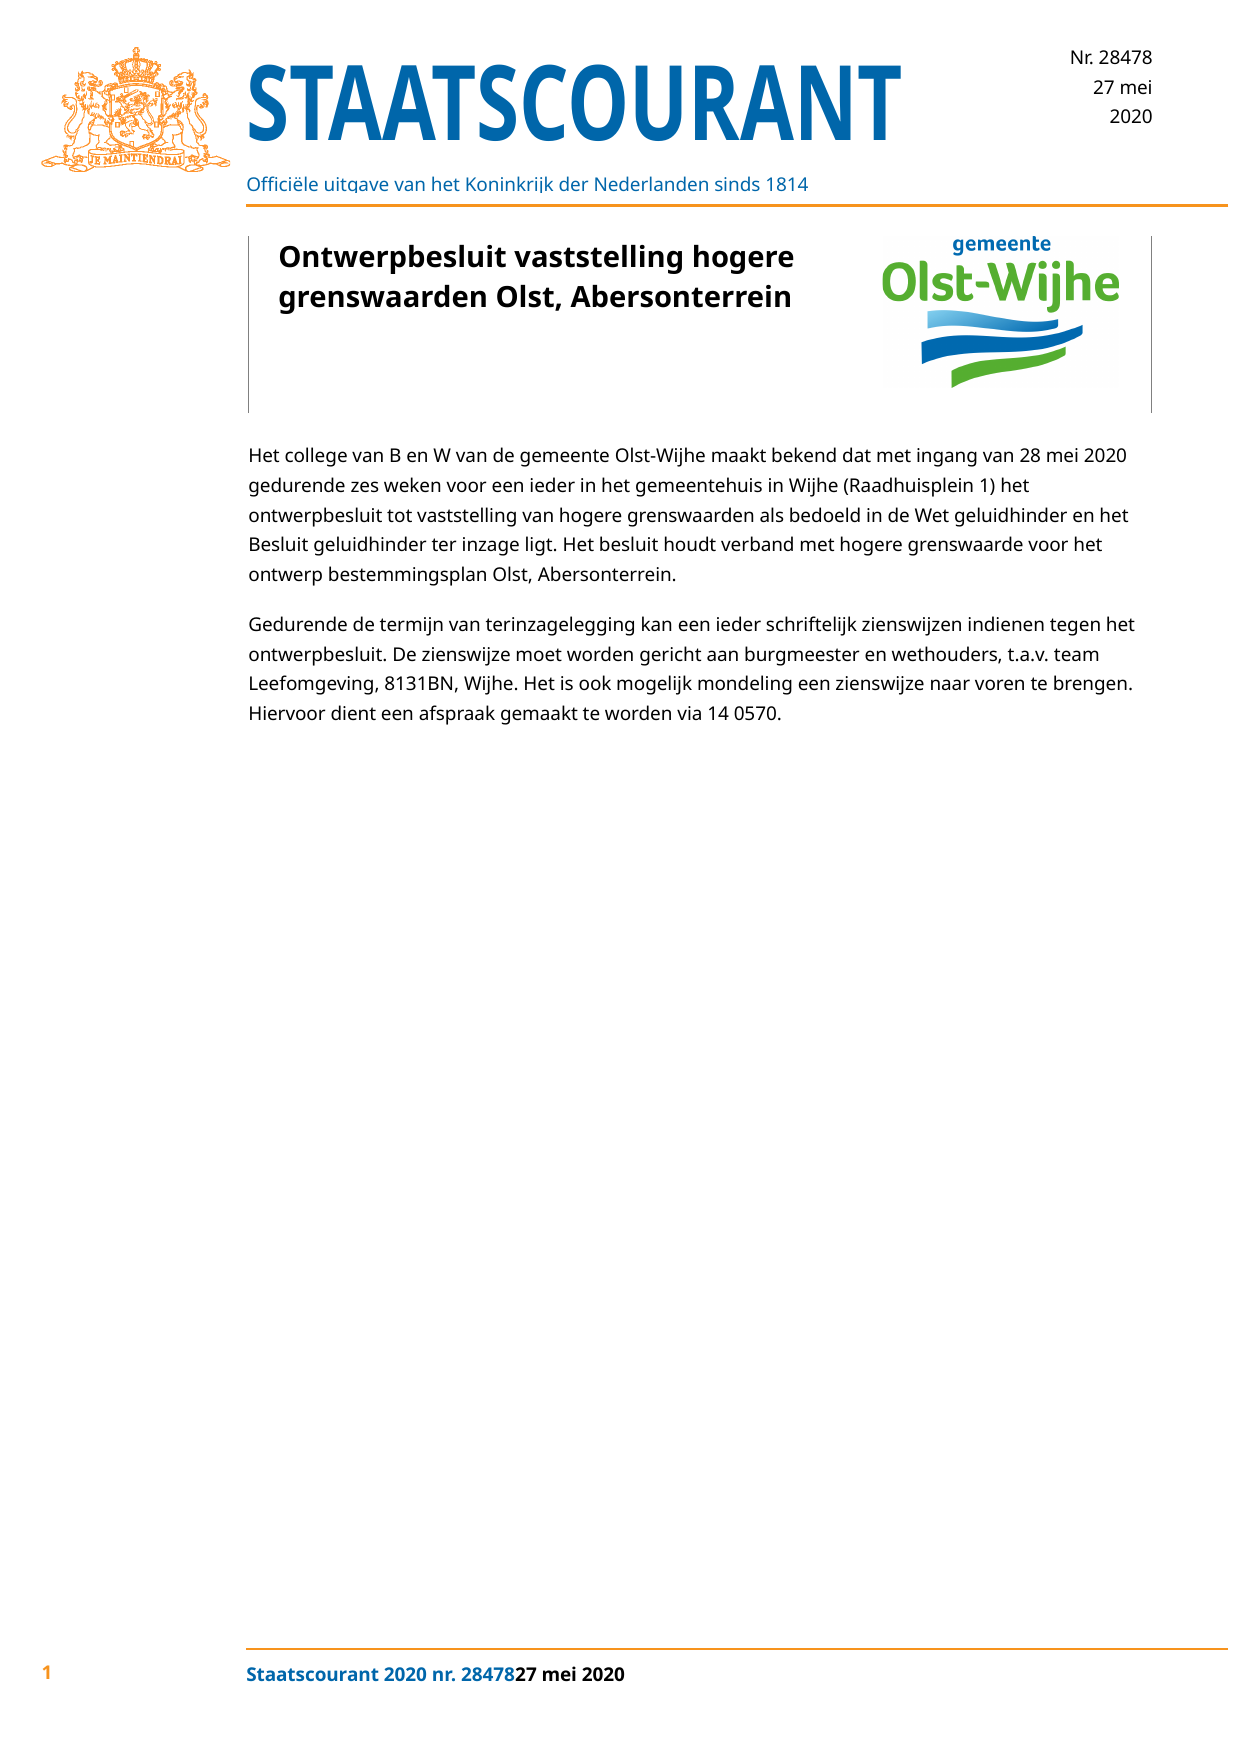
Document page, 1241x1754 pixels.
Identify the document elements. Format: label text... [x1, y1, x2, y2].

picture [882, 236, 1119, 388]
table_header [850, 388, 1151, 413]
table_header [850, 236, 882, 387]
text Het college van B en W van de gemeente Olst-Wijhe maakt bekend dat met ingang van 28 mei 2020 gedurende zes weken voor een ieder in het gemeentehuis in Wijhe (Raadhuisplein 1) het ontwerpbesluit tot vaststelling van hogere grenswaarden als bedoeld in de Wet geluidhinder en het Besluit geluidhinder ter inzage ligt. Het besluit houdt verband met hogere grenswaarde voor het ontwerp bestemmingsplan Olst, Abersonterrein. [248, 443, 1152, 587]
table_header [1119, 236, 1151, 387]
picture [41, 47, 231, 172]
table_header Ontwerpbesluit vaststelling hogere grenswaarden Olst, Abersonterrein [249, 236, 850, 413]
text Gedurende de termijn van terinzagelegging kan een ieder schriftelijk zienswijzen indienen tegen het ontwerpbesluit. De zienswijze moet worden gericht aan burgmeester en wethouders, t.a.v. team Leefomgeving, 8131BN, Wijhe. Het is ook mogelijk mondeling een zienswijze naar voren te brengen. Hiervoor dient een afspraak gemaakt te worden via 14 0570. [248, 611, 1152, 726]
